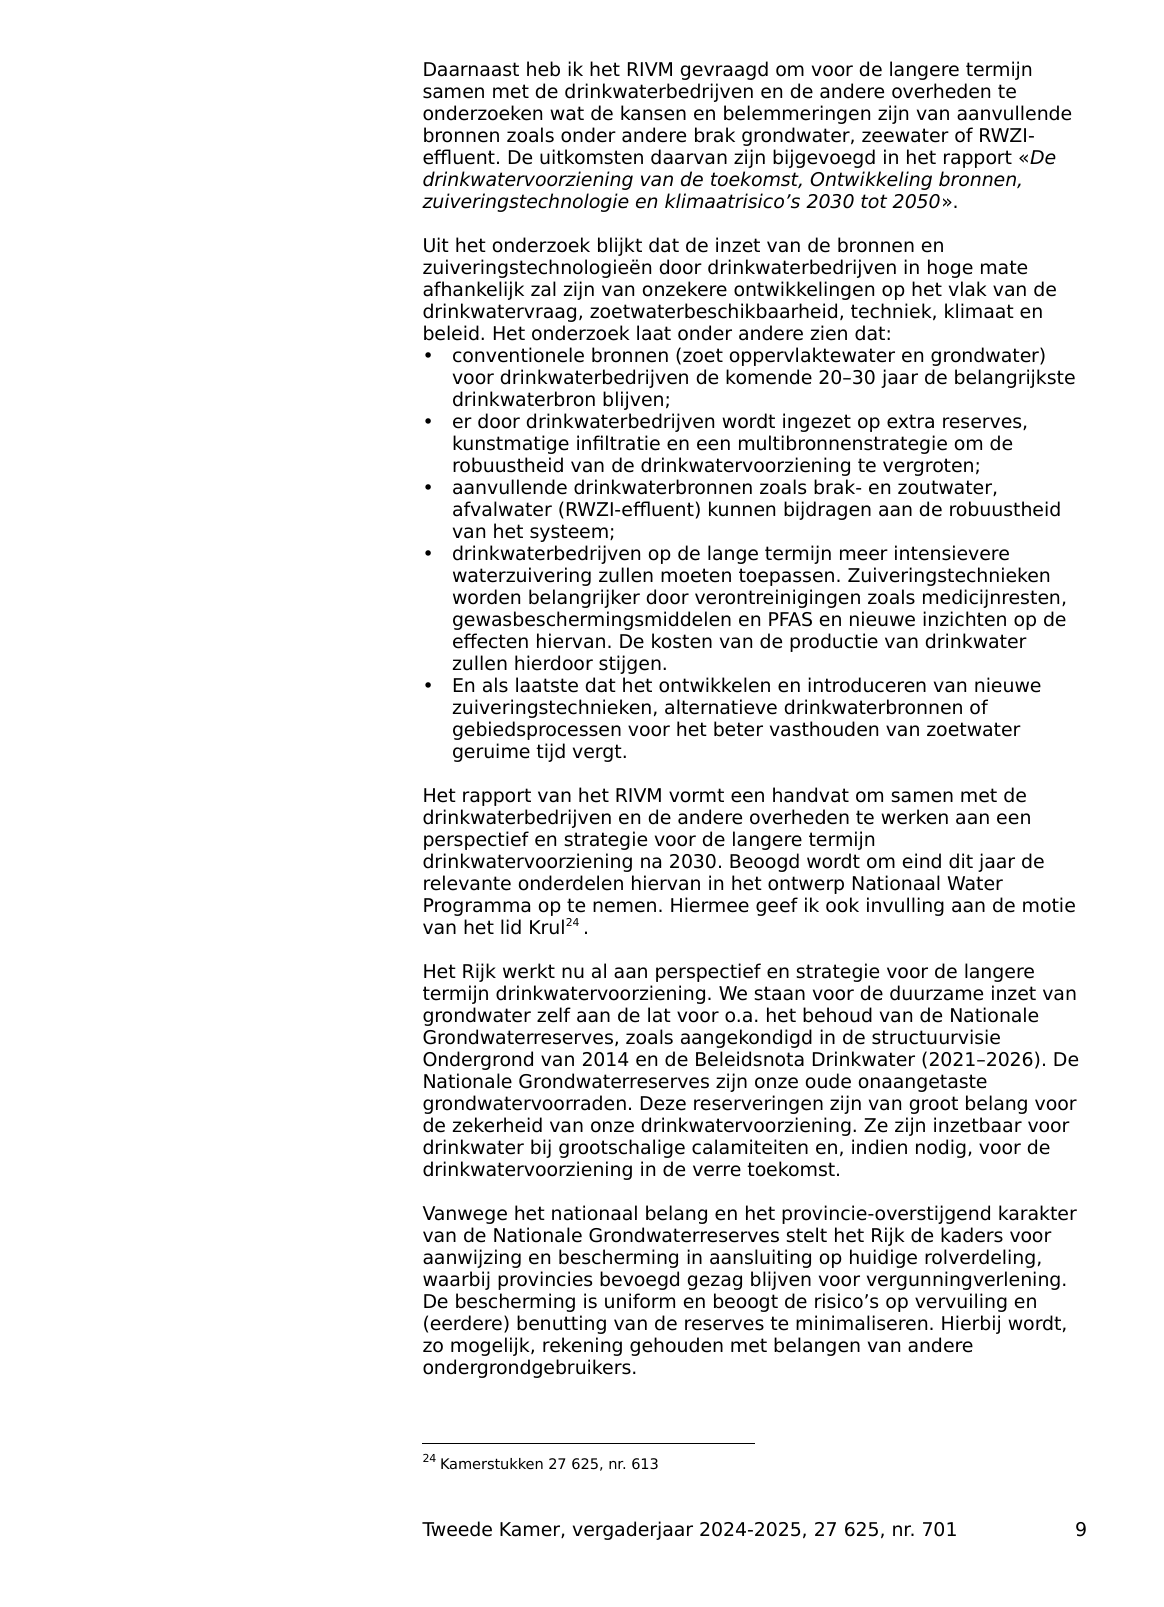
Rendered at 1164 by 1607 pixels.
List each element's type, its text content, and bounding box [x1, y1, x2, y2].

text Daarnaast heb ik het RIVM gevraagd om voor de langere termijn samen met de drinkwaterbedrijven en de andere overheden te onderzoeken wat de kansen en belemmeringen zijn van aanvullende bronnen zoals onder andere brak grondwater, zeewater of RWZI-effluent. De uitkomsten daarvan zijn bijgevoegd in het rapport «De drinkwatervoorziening van de toekomst, Ontwikkeling bronnen, zuiveringstechnologie en klimaatrisico’s 2030 tot 2050». [422, 59, 1087, 213]
text • En als laatste dat het ontwikkelen en introduceren van nieuwe zuiveringstechnieken, alternatieve drinkwaterbronnen of gebiedsprocessen voor het beter vasthouden van zoetwater geruime tijd vergt. [422, 675, 1087, 763]
text Kamerstukken 27 625, nr. 613 [422, 1452, 1087, 1474]
text Uit het onderzoek blijkt dat de inzet van de bronnen en zuiveringstechnologieën door drinkwaterbedrijven in hoge mate afhankelijk zal zijn van onzekere ontwikkelingen op het vlak van de drinkwatervraag, zoetwaterbeschikbaarheid, techniek, klimaat en beleid. Het onderzoek laat onder andere zien dat: [422, 235, 1087, 345]
text • conventionele bronnen (zoet oppervlaktewater en grondwater) voor drinkwaterbedrijven de komende 20–30 jaar de belangrijkste drinkwaterbron blijven; [422, 345, 1087, 411]
text Het rapport van het RIVM vormt een handvat om samen met de drinkwaterbedrijven en de andere overheden te werken aan een perspectief en strategie voor de langere termijn drinkwatervoorziening na 2030. Beoogd wordt om eind dit jaar de relevante onderdelen hiervan in het ontwerp Nationaal Water Programma op te nemen. Hiermee geef ik ook invulling aan de motie van het lid Krul. [422, 785, 1087, 939]
text Het Rijk werkt nu al aan perspectief en strategie voor de langere termijn drinkwatervoorziening. We staan voor de duurzame inzet van grondwater zelf aan de lat voor o.a. het behoud van de Nationale Grondwaterreserves, zoals aangekondigd in de structuurvisie Ondergrond van 2014 en de Beleidsnota Drinkwater (2021–2026). De Nationale Grondwaterreserves zijn onze oude onaangetaste grondwatervoorraden. Deze reserveringen zijn van groot belang voor de zekerheid van onze drinkwatervoorziening. Ze zijn inzetbaar voor drinkwater bij grootschalige calamiteiten en, indien nodig, voor de drinkwatervoorziening in de verre toekomst. [422, 961, 1087, 1181]
text • drinkwaterbedrijven op de lange termijn meer intensievere waterzuivering zullen moeten toepassen. Zuiveringstechnieken worden belangrijker door verontreinigingen zoals medicijnresten, gewasbeschermingsmiddelen en PFAS en nieuwe inzichten op de effecten hiervan. De kosten van de productie van drinkwater zullen hierdoor stijgen. [422, 543, 1087, 675]
text • er door drinkwaterbedrijven wordt ingezet op extra reserves, kunstmatige infiltratie en een multibronnenstrategie om de robuustheid van de drinkwatervoorziening te vergroten; [422, 411, 1087, 477]
text • aanvullende drinkwaterbronnen zoals brak- en zoutwater, afvalwater (RWZI-effluent) kunnen bijdragen aan de robuustheid van het systeem; [422, 477, 1087, 543]
text Vanwege het nationaal belang en het provincie-overstijgend karakter van de Nationale Grondwaterreserves stelt het Rijk de kaders voor aanwijzing en bescherming in aansluiting op huidige rolverdeling, waarbij provincies bevoegd gezag blijven voor vergunningverlening. De bescherming is uniform en beoogt de risico’s op vervuiling en (eerdere) benutting van de reserves te minimaliseren. Hierbij wordt, zo mogelijk, rekening gehouden met belangen van andere ondergrondgebruikers. [422, 1203, 1087, 1379]
